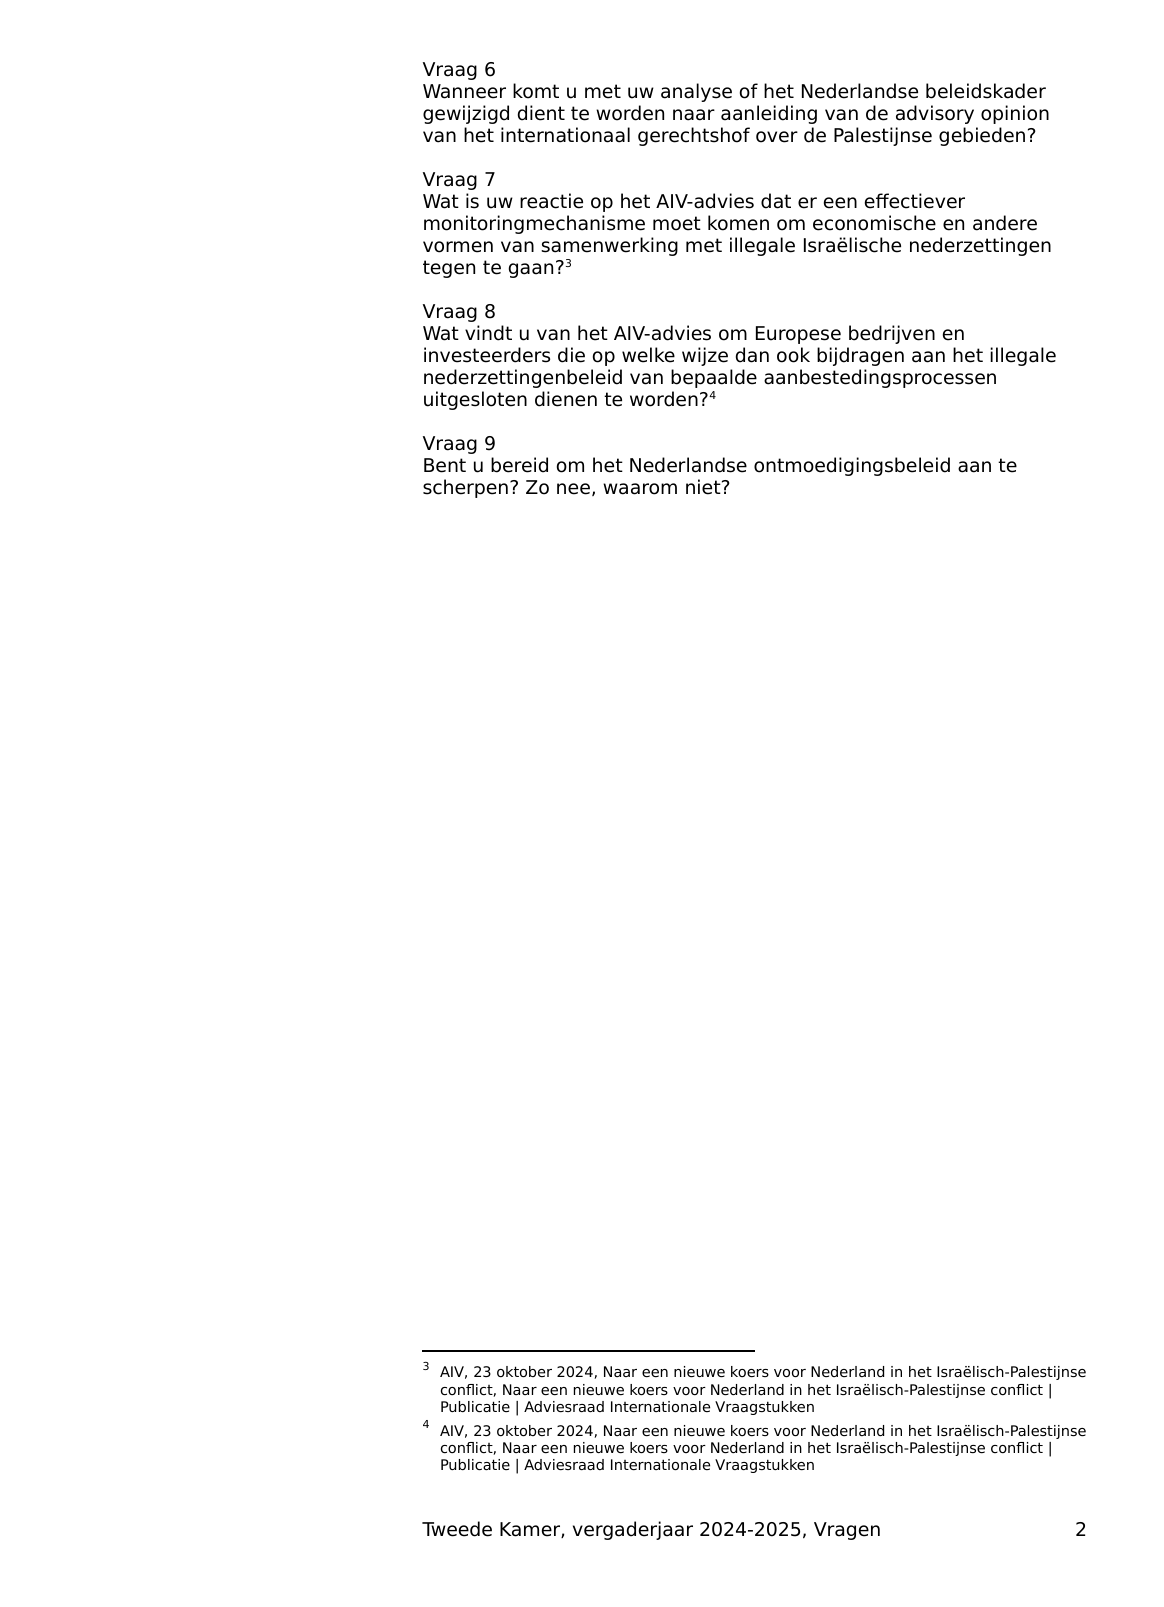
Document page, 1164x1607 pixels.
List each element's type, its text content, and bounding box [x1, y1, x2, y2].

text Wat is uw reactie op het AIV-advies dat er een effectiever monitoringmechanisme moet komen om economische en andere vormen van samenwerking met illegale Israëlische nederzettingen tegen te gaan? [422, 191, 1087, 279]
text Vraag 9 [422, 433, 1087, 455]
text Vraag 6 [422, 59, 1087, 81]
text Vraag 8 [422, 301, 1087, 323]
text Wanneer komt u met uw analyse of het Nederlandse beleidskader gewijzigd dient te worden naar aanleiding van de advisory opinion van het internationaal gerechtshof over de Palestijnse gebieden? [422, 81, 1087, 147]
text Bent u bereid om het Nederlandse ontmoedigingsbeleid aan te scherpen? Zo nee, waarom niet? [422, 455, 1087, 499]
text AIV, 23 oktober 2024, Naar een nieuwe koers voor Nederland in het Israëlisch-Palestijnse conflict, Naar een nieuwe koers voor Nederland in het Israëlisch-Palestijnse conflict | Publicatie | Adviesraad Internationale Vraagstukken [422, 1360, 1087, 1416]
text Wat vindt u van het AIV-advies om Europese bedrijven en investeerders die op welke wijze dan ook bijdragen aan het illegale nederzettingenbeleid van bepaalde aanbestedingsprocessen uitgesloten dienen te worden? [422, 323, 1087, 411]
text Vraag 7 [422, 169, 1087, 191]
text AIV, 23 oktober 2024, Naar een nieuwe koers voor Nederland in het Israëlisch-Palestijnse conflict, Naar een nieuwe koers voor Nederland in het Israëlisch-Palestijnse conflict | Publicatie | Adviesraad Internationale Vraagstukken [422, 1418, 1087, 1474]
